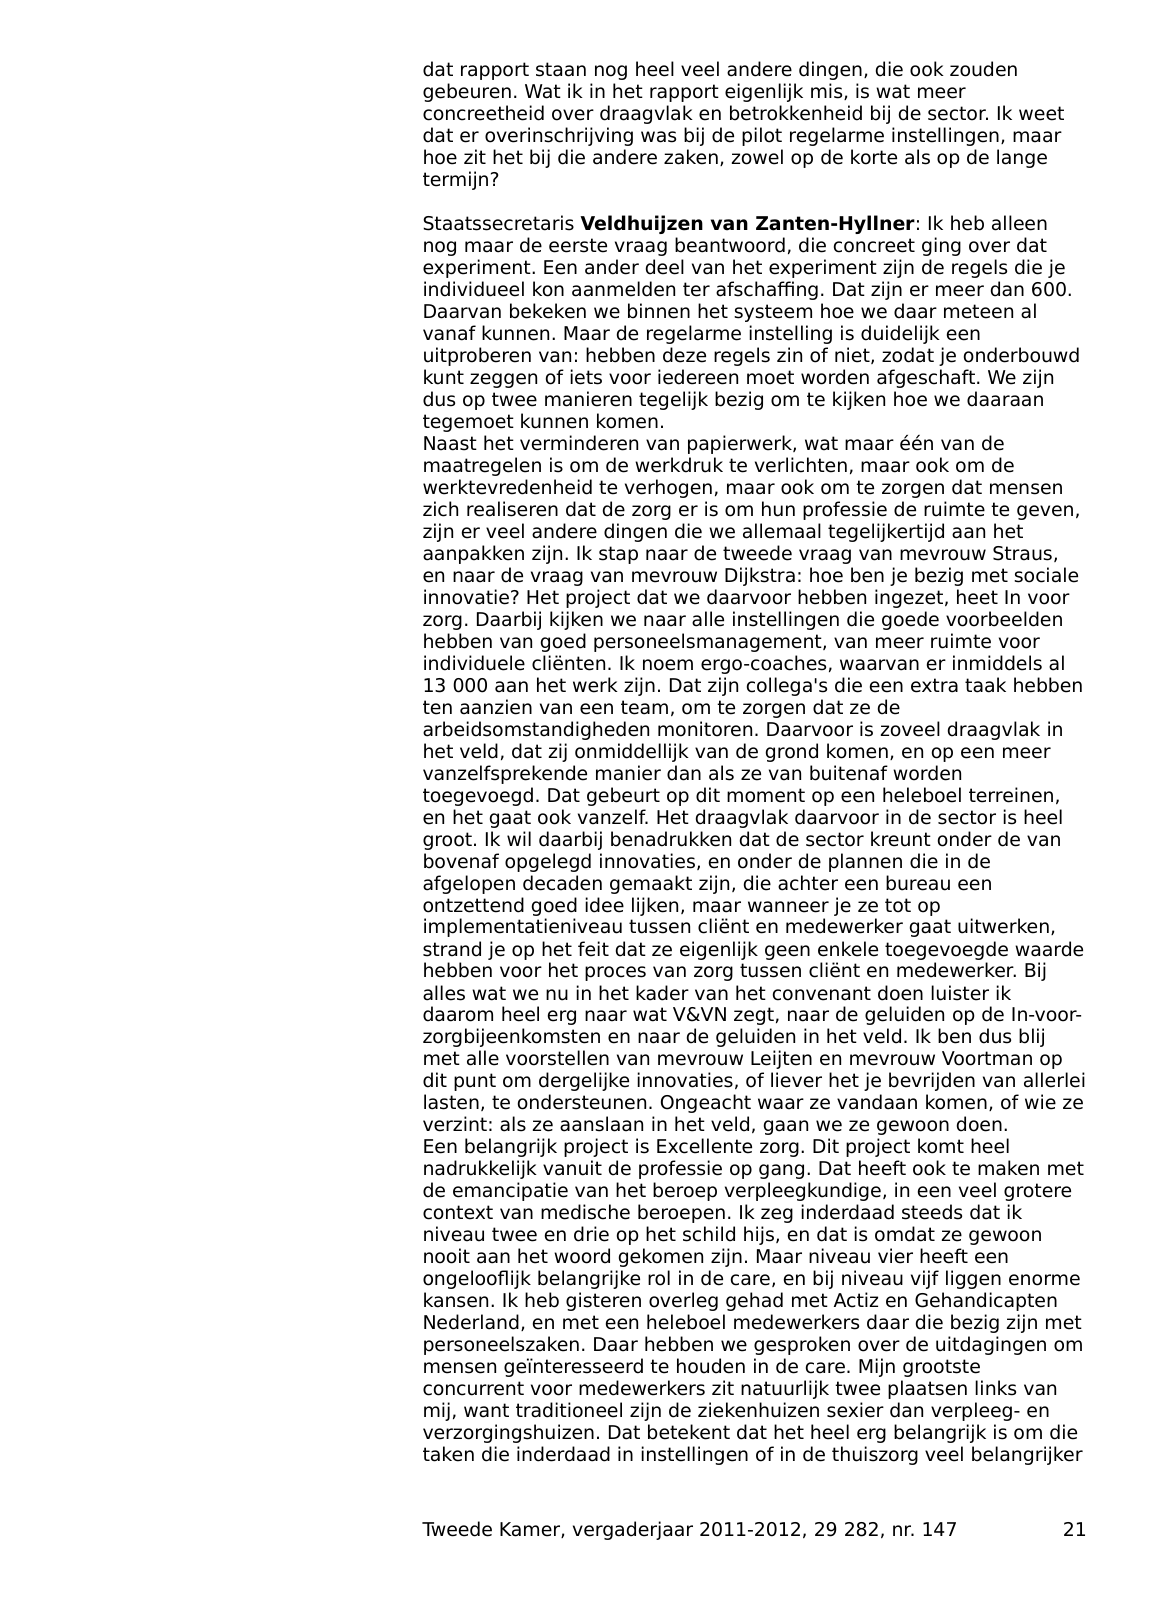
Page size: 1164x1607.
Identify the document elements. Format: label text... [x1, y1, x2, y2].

text Staatssecretaris Veldhuijzen van Zanten-Hyllner: Ik heb alleen nog maar de eerste vraag beantwoord, die concreet ging over dat experiment. Een ander deel van het experiment zijn de regels die je individueel kon aanmelden ter afschaffing. Dat zijn er meer dan 600. Daarvan bekeken we binnen het systeem hoe we daar meteen al vanaf kunnen. Maar de regelarme instelling is duidelijk een uitproberen van: hebben deze regels zin of niet, zodat je onderbouwd kunt zeggen of iets voor iedereen moet worden afgeschaft. We zijn dus op twee manieren tegelijk bezig om te kijken hoe we daaraan tegemoet kunnen komen. [422, 213, 1087, 433]
text dat rapport staan nog heel veel andere dingen, die ook zouden gebeuren. Wat ik in het rapport eigenlijk mis, is wat meer concreetheid over draagvlak en betrokkenheid bij de sector. Ik weet dat er overinschrijving was bij de pilot regelarme instellingen, maar hoe zit het bij die andere zaken, zowel op de korte als op de lange termijn? [422, 59, 1087, 191]
text Naast het verminderen van papierwerk, wat maar één van de maatregelen is om de werkdruk te verlichten, maar ook om de werktevredenheid te verhogen, maar ook om te zorgen dat mensen zich realiseren dat de zorg er is om hun professie de ruimte te geven, zijn er veel andere dingen die we allemaal tegelijkertijd aan het aanpakken zijn. Ik stap naar de tweede vraag van mevrouw Straus, en naar de vraag van mevrouw Dijkstra: hoe ben je bezig met sociale innovatie? Het project dat we daarvoor hebben ingezet, heet In voor zorg. Daarbij kijken we naar alle instellingen die goede voorbeelden hebben van goed personeelsmanagement, van meer ruimte voor individuele cliënten. Ik noem ergo-coaches, waarvan er inmiddels al 13 000 aan het werk zijn. Dat zijn collega's die een extra taak hebben ten aanzien van een team, om te zorgen dat ze de arbeidsomstandigheden monitoren. Daarvoor is zoveel draagvlak in het veld, dat zij onmiddellijk van de grond komen, en op een meer vanzelfsprekende manier dan als ze van buitenaf worden toegevoegd. Dat gebeurt op dit moment op een heleboel terreinen, en het gaat ook vanzelf. Het draagvlak daarvoor in de sector is heel groot. Ik wil daarbij benadrukken dat de sector kreunt onder de van bovenaf opgelegd innovaties, en onder de plannen die in de afgelopen decaden gemaakt zijn, die achter een bureau een ontzettend goed idee lijken, maar wanneer je ze tot op implementatieniveau tussen cliënt en medewerker gaat uitwerken, strand je op het feit dat ze eigenlijk geen enkele toegevoegde waarde hebben voor het proces van zorg tussen cliënt en medewerker. Bij alles wat we nu in het kader van het convenant doen luister ik daarom heel erg naar wat V&VN zegt, naar de geluiden op de In-voor-zorgbijeenkomsten en naar de geluiden in het veld. Ik ben dus blij met alle voorstellen van mevrouw Leijten en mevrouw Voortman op dit punt om dergelijke innovaties, of liever het je bevrijden van allerlei lasten, te ondersteunen. Ongeacht waar ze vandaan komen, of wie ze verzint: als ze aanslaan in het veld, gaan we ze gewoon doen. [422, 433, 1087, 1136]
text Een belangrijk project is Excellente zorg. Dit project komt heel nadrukkelijk vanuit de professie op gang. Dat heeft ook te maken met de emancipatie van het beroep verpleegkundige, in een veel grotere context van medische beroepen. Ik zeg inderdaad steeds dat ik niveau twee en drie op het schild hijs, en dat is omdat ze gewoon nooit aan het woord gekomen zijn. Maar niveau vier heeft een ongelooflijk belangrijke rol in de care, en bij niveau vijf liggen enorme kansen. Ik heb gisteren overleg gehad met Actiz en Gehandicapten Nederland, en met een heleboel medewerkers daar die bezig zijn met personeelszaken. Daar hebben we gesproken over de uitdagingen om mensen geïnteresseerd te houden in de care. Mijn grootste concurrent voor medewerkers zit natuurlijk twee plaatsen links van mij, want traditioneel zijn de ziekenhuizen sexier dan verpleeg- en verzorgingshuizen. Dat betekent dat het heel erg belangrijk is om die taken die inderdaad in instellingen of in de thuiszorg veel belangrijker [422, 1136, 1087, 1466]
